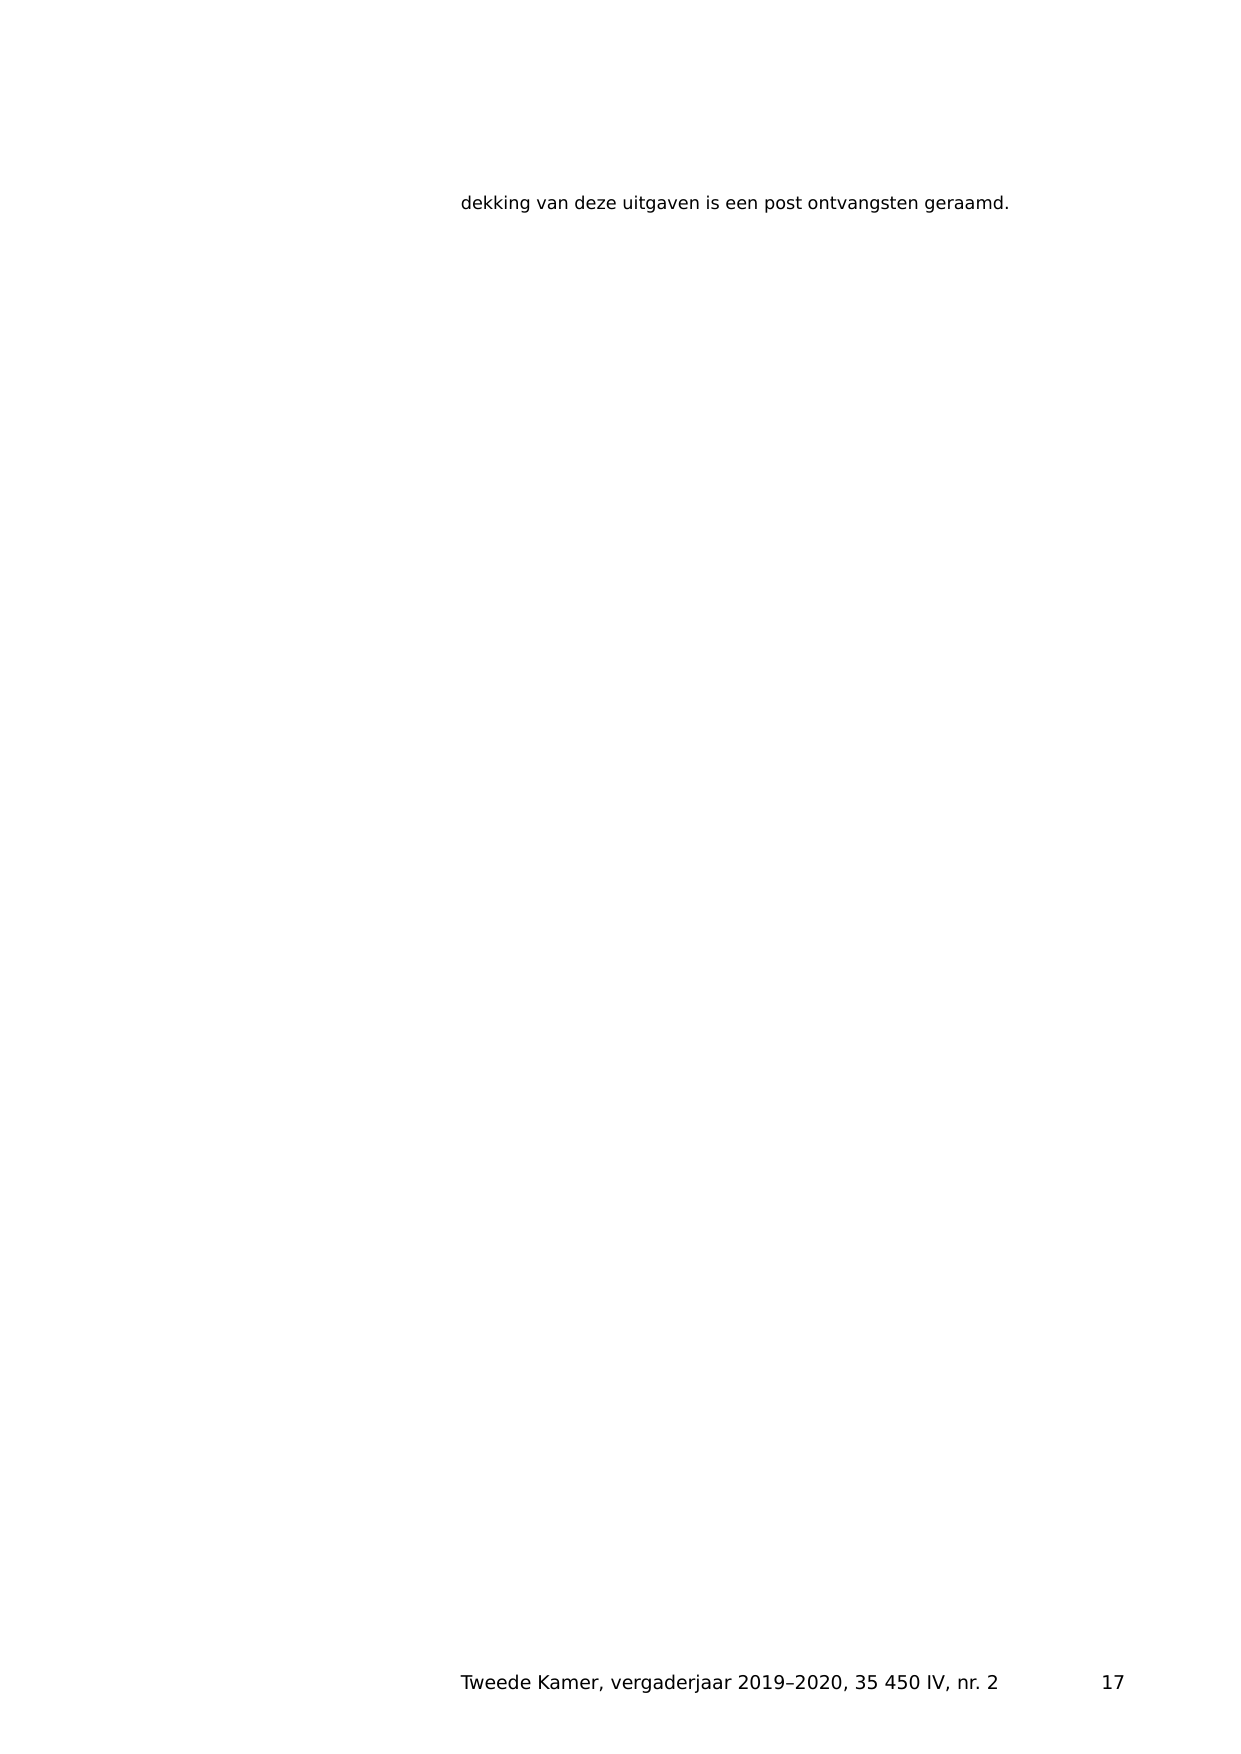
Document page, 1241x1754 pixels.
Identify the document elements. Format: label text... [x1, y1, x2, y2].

text dekking van deze uitgaven is een post ontvangsten geraamd. [461, 191, 1125, 214]
